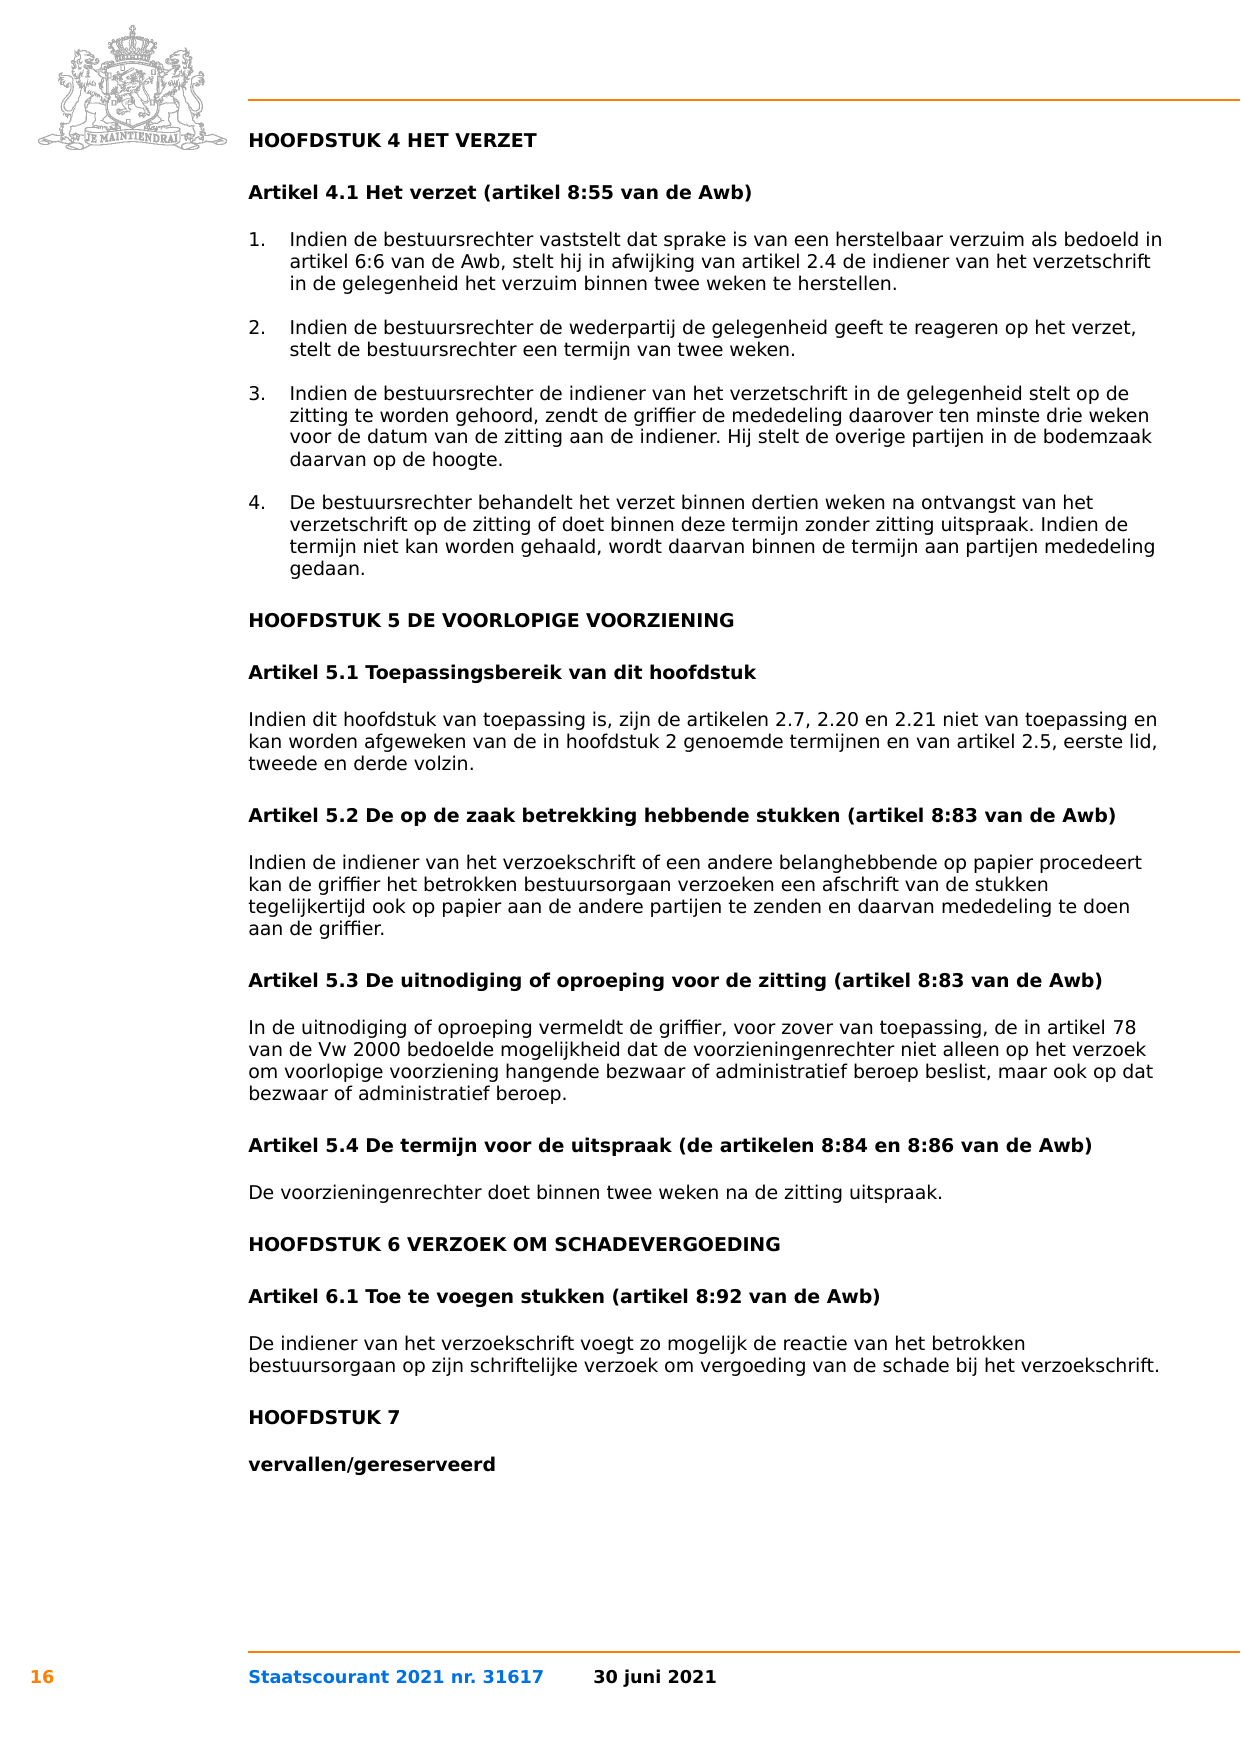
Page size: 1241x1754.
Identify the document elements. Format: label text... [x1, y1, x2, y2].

subtitle Artikel 5.4 De termijn voor de uitspraak (de artikelen 8:84 en 8:86 van de Awb) [248, 1135, 1163, 1157]
subtitle HOOFDSTUK 6 VERZOEK OM SCHADEVERGOEDING [248, 1234, 1163, 1256]
subtitle Artikel 5.3 De uitnodiging of oproeping voor de zitting (artikel 8:83 van de Awb) [248, 970, 1163, 992]
subtitle Artikel 6.1 Toe te voegen stukken (artikel 8:92 van de Awb) [248, 1286, 1163, 1308]
text vervallen/gereserveerd [248, 1454, 1163, 1476]
subtitle Artikel 5.2 De op de zaak betrekking hebbende stukken (artikel 8:83 van de Awb) [248, 805, 1163, 827]
text Indien dit hoofdstuk van toepassing is, zijn de artikelen 2.7, 2.20 en 2.21 niet van toepassing en kan worden afgeweken van de in hoofdstuk 2 genoemde termijnen en van artikel 2.5, eerste lid, tweede en derde volzin. [248, 709, 1163, 775]
text 3. Indien de bestuursrechter de indiener van het verzetschrift in de gelegenheid stelt op de zitting te worden gehoord, zendt de griffier de mededeling daarover ten minste drie weken voor de datum van de zitting aan de indiener. Hij stelt de overige partijen in de bodemzaak daarvan op de hoogte. [248, 382, 1163, 470]
text 1. Indien de bestuursrechter vaststelt dat sprake is van een herstelbaar verzuim als bedoeld in artikel 6:6 van de Awb, stelt hij in afwijking van artikel 2.4 de indiener van het verzetschrift in de gelegenheid het verzuim binnen twee weken te herstellen. [248, 229, 1163, 295]
subtitle HOOFDSTUK 5 DE VOORLOPIGE VOORZIENING [248, 610, 1163, 632]
text 2. Indien de bestuursrechter de wederpartij de gelegenheid geeft te reageren op het verzet, stelt de bestuursrechter een termijn van twee weken. [248, 317, 1163, 361]
text 4. De bestuursrechter behandelt het verzet binnen dertien weken na ontvangst van het verzetschrift op de zitting of doet binnen deze termijn zonder zitting uitspraak. Indien de termijn niet kan worden gehaald, wordt daarvan binnen de termijn aan partijen mededeling gedaan. [248, 492, 1163, 580]
subtitle HOOFDSTUK 7 [248, 1407, 1163, 1429]
text De indiener van het verzoekschrift voegt zo mogelijk de reactie van het betrokken bestuursorgaan op zijn schriftelijke verzoek om vergoeding van de schade bij het verzoekschrift. [248, 1333, 1163, 1377]
subtitle HOOFDSTUK 4 HET VERZET [248, 130, 1163, 152]
subtitle Artikel 5.1 Toepassingsbereik van dit hoofdstuk [248, 662, 1163, 684]
text De voorzieningenrechter doet binnen twee weken na de zitting uitspraak. [248, 1182, 1163, 1204]
picture [38, 25, 227, 150]
text Indien de indiener van het verzoekschrift of een andere belanghebbende op papier procedeert kan de griffier het betrokken bestuursorgaan verzoeken een afschrift van de stukken tegelijkertijd ook op papier aan de andere partijen te zenden en daarvan mededeling te doen aan de griffier. [248, 852, 1163, 940]
text In de uitnodiging of oproeping vermeldt de griffier, voor zover van toepassing, de in artikel 78 van de Vw 2000 bedoelde mogelijkheid dat de voorzieningenrechter niet alleen op het verzoek om voorlopige voorziening hangende bezwaar of administratief beroep beslist, maar ook op dat bezwaar of administratief beroep. [248, 1017, 1163, 1105]
subtitle Artikel 4.1 Het verzet (artikel 8:55 van de Awb) [248, 182, 1163, 204]
